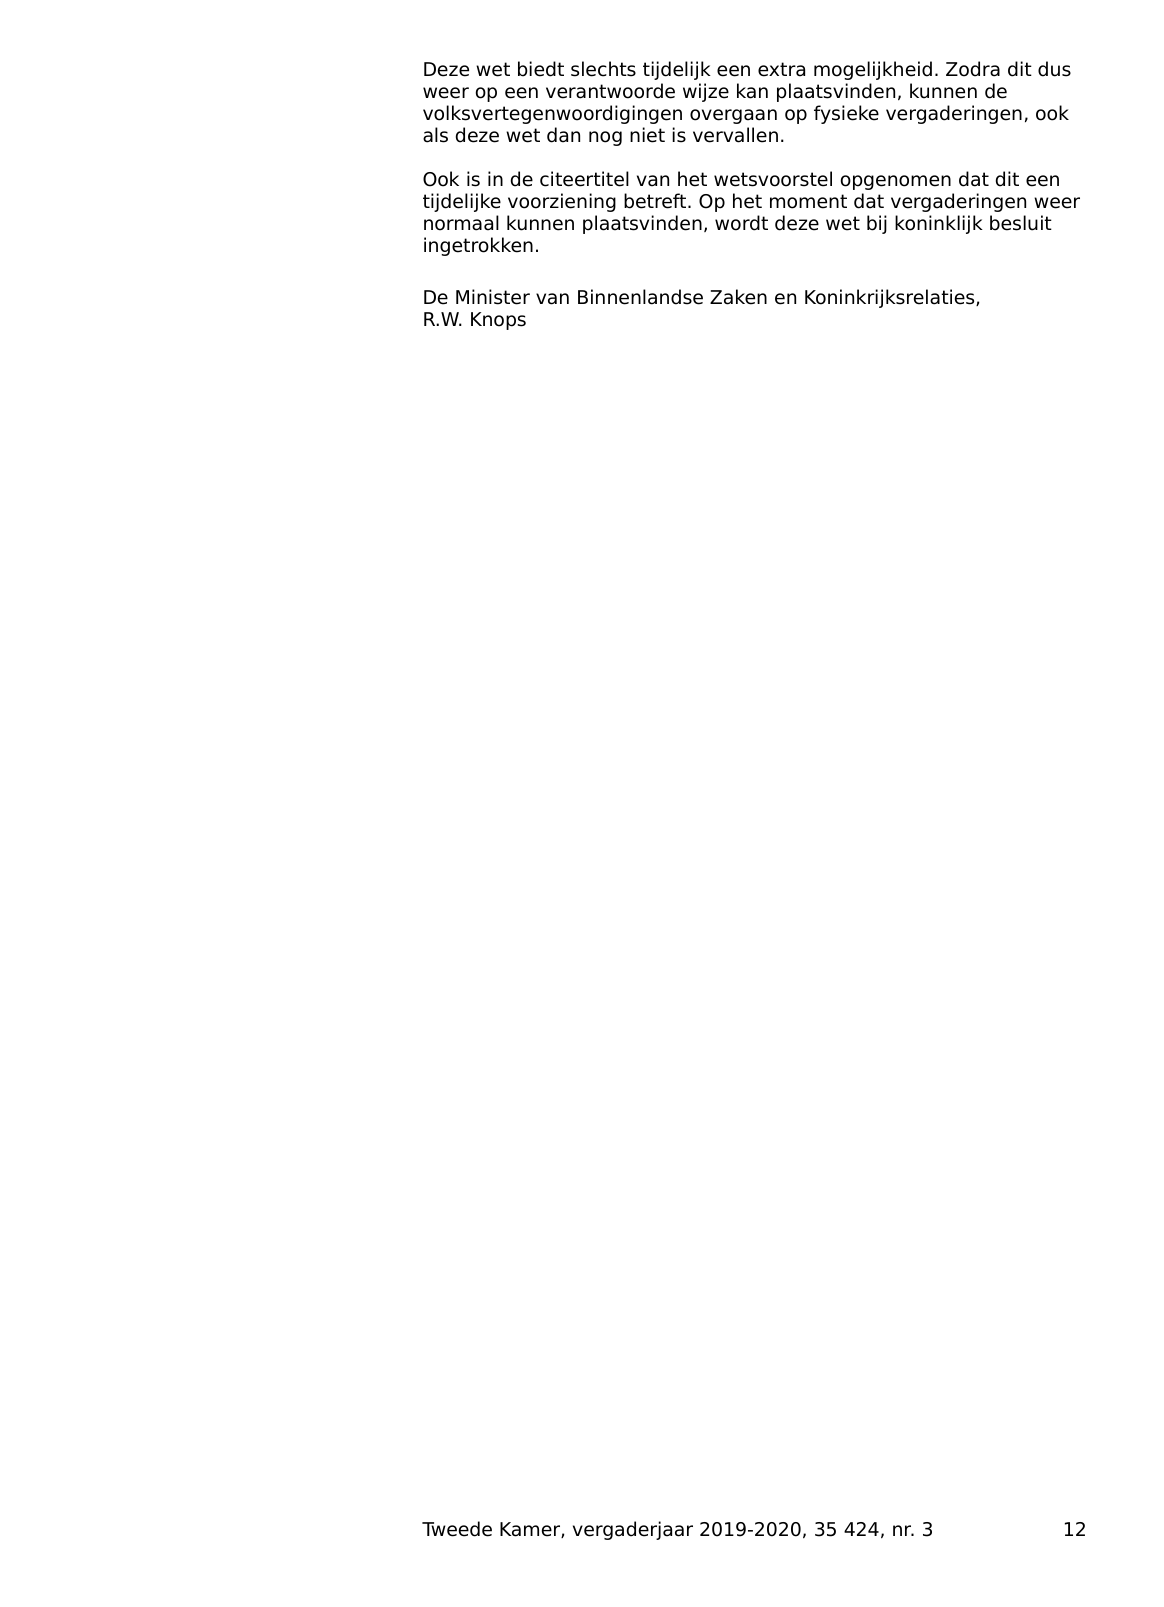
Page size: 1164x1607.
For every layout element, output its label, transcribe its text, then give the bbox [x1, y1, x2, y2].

text Ook is in de citeertitel van het wetsvoorstel opgenomen dat dit een tijdelijke voorziening betreft. Op het moment dat vergaderingen weer normaal kunnen plaatsvinden, wordt deze wet bij koninklijk besluit ingetrokken. [422, 169, 1087, 257]
text Deze wet biedt slechts tijdelijk een extra mogelijkheid. Zodra dit dus weer op een verantwoorde wijze kan plaatsvinden, kunnen de volksvertegenwoordigingen overgaan op fysieke vergaderingen, ook als deze wet dan nog niet is vervallen. [422, 59, 1087, 147]
text De Minister van Binnenlandse Zaken en Koninkrijksrelaties, R.W. Knops [422, 287, 1087, 331]
